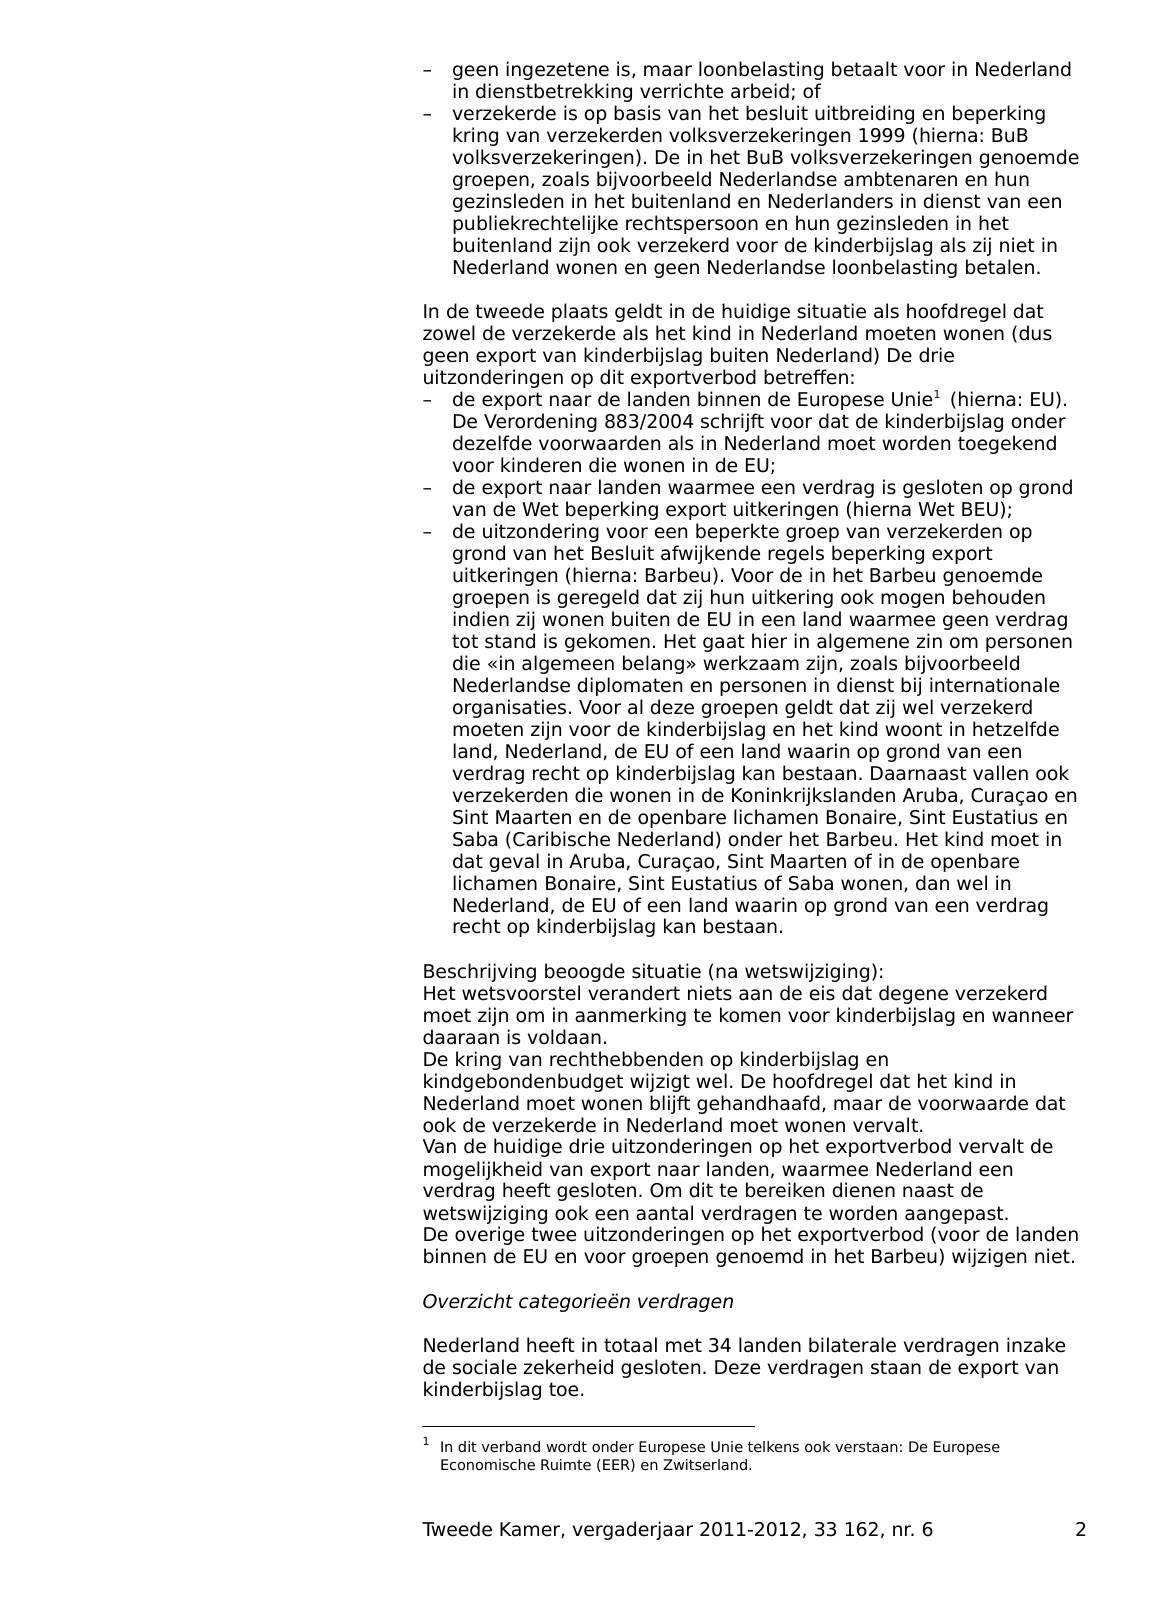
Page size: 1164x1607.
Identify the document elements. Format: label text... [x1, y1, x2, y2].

text De overige twee uitzonderingen op het exportverbod (voor de landen binnen de EU en voor groepen genoemd in het Barbeu) wijzigen niet. [422, 1224, 1087, 1268]
text – geen ingezetene is, maar loonbelasting betaalt voor in Nederland in dienstbetrekking verrichte arbeid; of [422, 59, 1087, 103]
text Het wetsvoorstel verandert niets aan de eis dat degene verzekerd moet zijn om in aanmerking te komen voor kinderbijslag en wanneer daaraan is voldaan. [422, 983, 1087, 1048]
text Van de huidige drie uitzonderingen op het exportverbod vervalt de mogelijkheid van export naar landen, waarmee Nederland een verdrag heeft gesloten. Om dit te bereiken dienen naast de wetswijziging ook een aantal verdragen te worden aangepast. [422, 1136, 1087, 1224]
text – de export naar de landen binnen de Europese Unie (hierna: EU). De Verordening 883/2004 schrijft voor dat de kinderbijslag onder dezelfde voorwaarden als in Nederland moet worden toegekend voor kinderen die wonen in de EU; [422, 389, 1087, 477]
text In dit verband wordt onder Europese Unie telkens ook verstaan: De Europese Economische Ruimte (EER) en Zwitserland. [422, 1435, 1087, 1474]
subtitle Overzicht categorieën verdragen [422, 1291, 1087, 1312]
text In de tweede plaats geldt in de huidige situatie als hoofdregel dat zowel de verzekerde als het kind in Nederland moeten wonen (dus geen export van kinderbijslag buiten Nederland) De drie uitzonderingen op dit exportverbod betreffen: [422, 301, 1087, 389]
text – de export naar landen waarmee een verdrag is gesloten op grond van de Wet beperking export uitkeringen (hierna Wet BEU); [422, 477, 1087, 521]
text Beschrijving beoogde situatie (na wetswijziging): [422, 961, 1087, 983]
text – de uitzondering voor een beperkte groep van verzekerden op grond van het Besluit afwijkende regels beperking export uitkeringen (hierna: Barbeu). Voor de in het Barbeu genoemde groepen is geregeld dat zij hun uitkering ook mogen behouden indien zij wonen buiten de EU in een land waarmee geen verdrag tot stand is gekomen. Het gaat hier in algemene zin om personen die «in algemeen belang» werkzaam zijn, zoals bijvoorbeeld Nederlandse diplomaten en personen in dienst bij internationale organisaties. Voor al deze groepen geldt dat zij wel verzekerd moeten zijn voor de kinderbijslag en het kind woont in hetzelfde land, Nederland, de EU of een land waarin op grond van een verdrag recht op kinderbijslag kan bestaan. Daarnaast vallen ook verzekerden die wonen in de Koninkrijkslanden Aruba, Curaçao en Sint Maarten en de openbare lichamen Bonaire, Sint Eustatius en Saba (Caribische Nederland) onder het Barbeu. Het kind moet in dat geval in Aruba, Curaçao, Sint Maarten of in de openbare lichamen Bonaire, Sint Eustatius of Saba wonen, dan wel in Nederland, de EU of een land waarin op grond van een verdrag recht op kinderbijslag kan bestaan. [422, 521, 1087, 938]
text De kring van rechthebbenden op kinderbijslag en kindgebondenbudget wijzigt wel. De hoofdregel dat het kind in Nederland moet wonen blijft gehandhaafd, maar de voorwaarde dat ook de verzekerde in Nederland moet wonen vervalt. [422, 1048, 1087, 1136]
text – verzekerde is op basis van het besluit uitbreiding en beperking kring van verzekerden volksverzekeringen 1999 (hierna: BuB volksverzekeringen). De in het BuB volksverzekeringen genoemde groepen, zoals bijvoorbeeld Nederlandse ambtenaren en hun gezinsleden in het buitenland en Nederlanders in dienst van een publiekrechtelijke rechtspersoon en hun gezinsleden in het buitenland zijn ook verzekerd voor de kinderbijslag als zij niet in Nederland wonen en geen Nederlandse loonbelasting betalen. [422, 103, 1087, 279]
text Nederland heeft in totaal met 34 landen bilaterale verdragen inzake de sociale zekerheid gesloten. Deze verdragen staan de export van kinderbijslag toe. [422, 1335, 1087, 1401]
